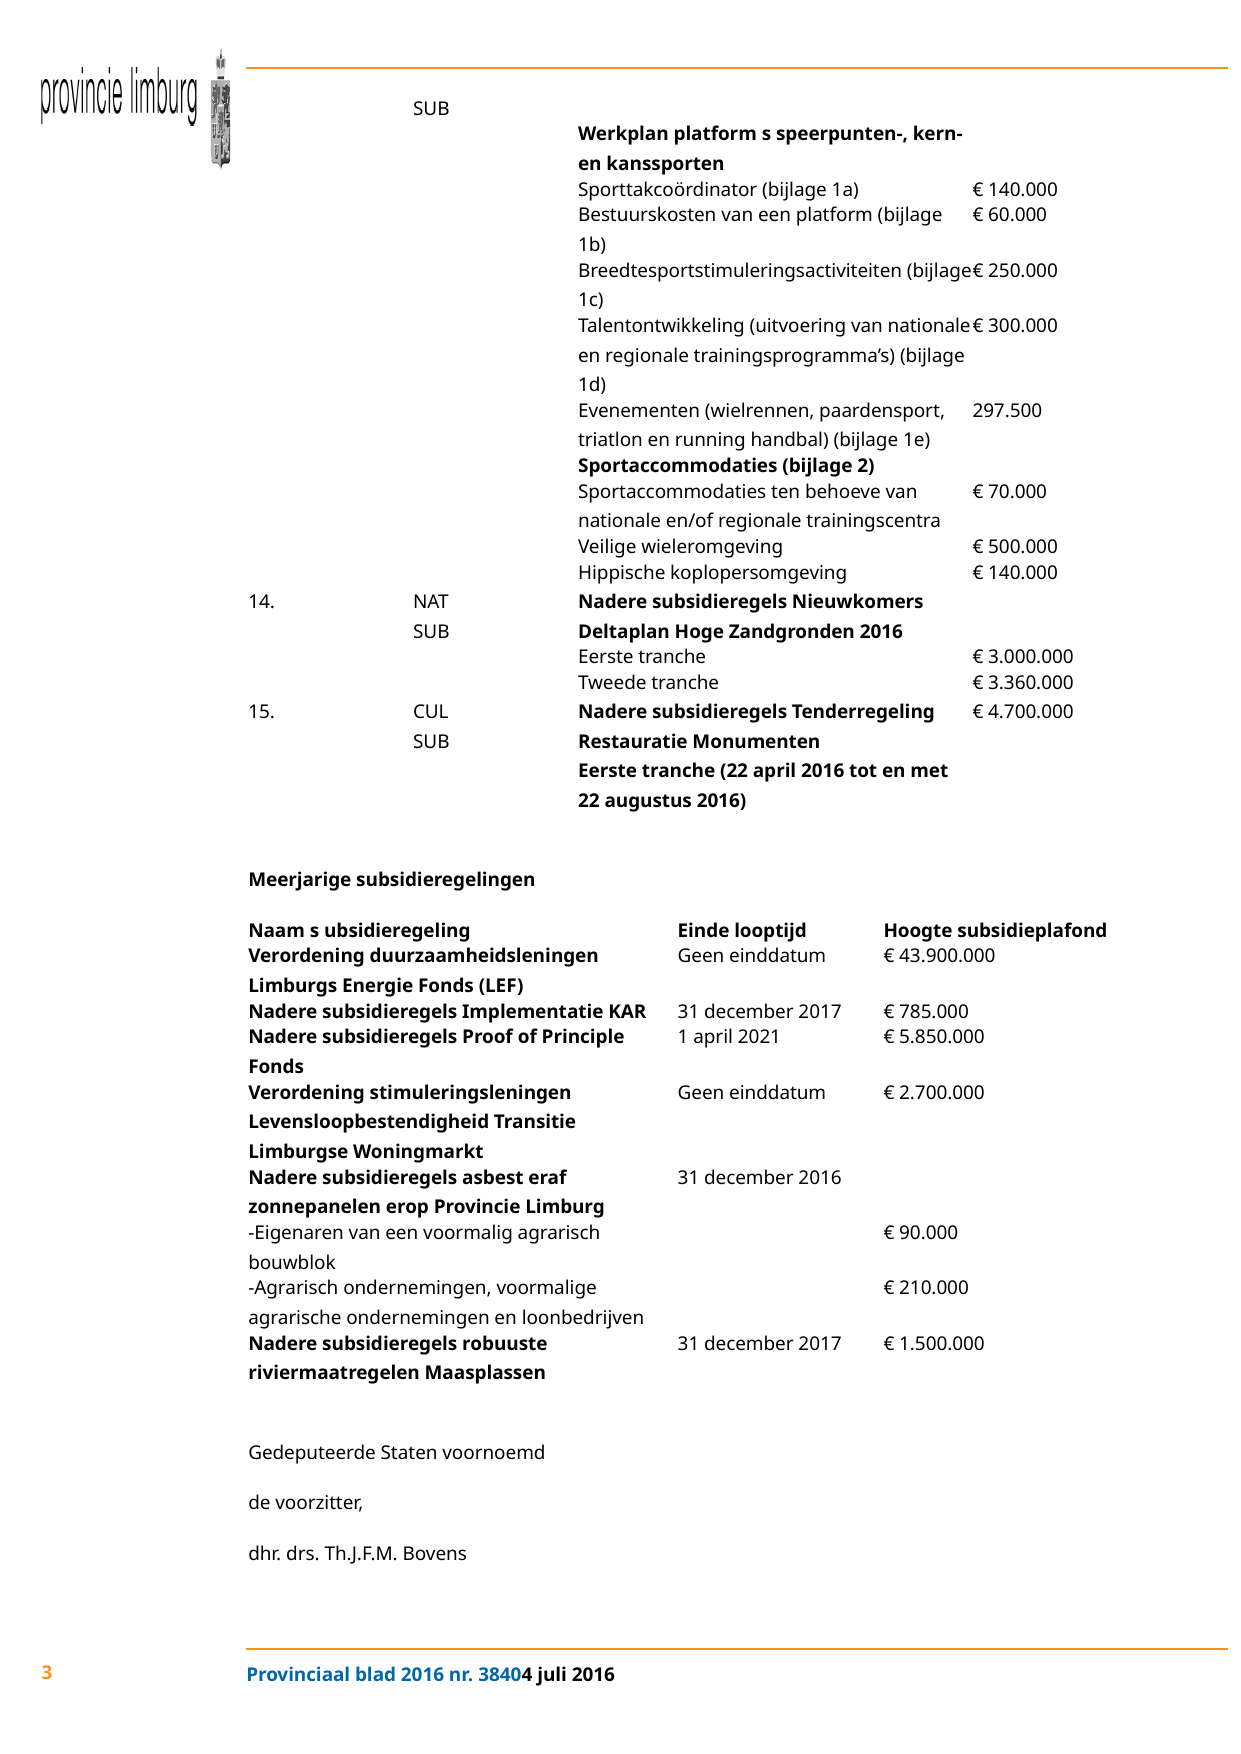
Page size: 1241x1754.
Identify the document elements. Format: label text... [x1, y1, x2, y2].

table_cell [413, 121, 578, 176]
table_cell € 3.000.000 [972, 644, 1152, 669]
text Meerjarige subsidieregelingen [248, 866, 1152, 892]
table_cell € 210.000 [883, 1275, 1152, 1330]
table_cell € 250.000 [972, 257, 1152, 312]
table_cell [248, 453, 413, 478]
table_header CUL SUB [413, 698, 578, 813]
table_header Nadere subsidieregels Tenderregeling Restauratie Monumenten Eerste tranche (22 april 2016 tot en met 22 augustus 2016) [578, 698, 972, 813]
table_cell Werkplan platform s speerpunten-, kern- en kanssporten [578, 121, 972, 176]
table_cell 31 december 2017 [678, 998, 883, 1024]
table_cell € 300.000 [972, 312, 1152, 397]
text dhr. drs. Th.J.F.M. Bovens [248, 1540, 1152, 1565]
table_cell Bestuurskosten van een platform (bijlage 1b) [578, 202, 972, 257]
table_cell Nadere subsidieregels robuuste riviermaatregelen Maasplassen [248, 1330, 677, 1385]
table_cell 31 december 2017 [678, 1330, 883, 1385]
table_cell [678, 1219, 883, 1274]
table_cell Nadere subsidieregels Proof of Principle Fonds [248, 1024, 677, 1079]
table_cell Evenementen (wielrennen, paardensport, triatlon en running handbal) (bijlage 1e) [578, 397, 972, 452]
table_cell [248, 644, 413, 669]
text de voorzitter, [248, 1489, 1152, 1515]
table_cell [248, 534, 413, 559]
table_cell [248, 559, 413, 585]
table_cell € 43.900.000 [883, 943, 1152, 998]
table_cell Verordening duurzaamheidsleningen Limburgs Energie Fonds (LEF) [248, 943, 677, 998]
table_cell Sportaccommodaties ten behoeve van nationale en/of regionale trainingscentra [578, 478, 972, 533]
table_header [972, 588, 1152, 643]
table_header Naam s ubsidieregeling [248, 917, 677, 943]
table_cell [413, 397, 578, 452]
table_cell € 1.500.000 [883, 1330, 1152, 1385]
table_cell Veilige wieleromgeving [578, 534, 972, 559]
table_cell [413, 257, 578, 312]
table_cell [413, 176, 578, 202]
table_header Einde looptijd [678, 917, 883, 943]
table_header 14. [248, 588, 413, 643]
table_cell -Agrarisch ondernemingen, voormalige agrarische ondernemingen en loonbedrijven [248, 1275, 677, 1330]
table_cell [248, 202, 413, 257]
table_cell [972, 453, 1152, 478]
table_header € 4.700.000 [972, 698, 1152, 813]
table_cell Tweede tranche [578, 669, 972, 695]
table_cell € 3.360.000 [972, 669, 1152, 695]
table_cell [883, 1164, 1152, 1219]
table_cell [248, 478, 413, 533]
table_cell Verordening stimuleringsleningen Levensloopbestendigheid Transitie Limburgse Woningmarkt [248, 1079, 677, 1164]
table_cell [248, 176, 413, 202]
table_header Nadere subsidieregels Nieuwkomers Deltaplan Hoge Zandgronden 2016 [578, 588, 972, 643]
table_cell Geen einddatum [678, 1079, 883, 1164]
table_cell Nadere subsidieregels asbest eraf zonnepanelen erop Provincie Limburg [248, 1164, 677, 1219]
table_cell 1 april 2021 [678, 1024, 883, 1079]
table_cell € 140.000 [972, 559, 1152, 585]
table_cell [413, 534, 578, 559]
text Gedeputeerde Staten voornoemd [248, 1439, 1152, 1464]
table_cell € 5.850.000 [883, 1024, 1152, 1079]
table_header [578, 95, 972, 121]
table_cell Nadere subsidieregels Implementatie KAR [248, 998, 677, 1024]
table_header 15. [248, 698, 413, 813]
table_header [972, 95, 1152, 121]
table_header NAT SUB [413, 588, 578, 643]
table_cell Breedtesportstimuleringsactiviteiten (bijlage 1c) [578, 257, 972, 312]
table_cell € 140.000 [972, 176, 1152, 202]
table_cell € 70.000 [972, 478, 1152, 533]
table_cell € 785.000 [883, 998, 1152, 1024]
table_cell Sporttakcoördinator (bijlage 1a) [578, 176, 972, 202]
table_cell Talentontwikkeling (uitvoering van nationale en regionale trainingsprogramma’s) (bijlage 1d) [578, 312, 972, 397]
table_cell € 500.000 [972, 534, 1152, 559]
table_cell € 60.000 [972, 202, 1152, 257]
table_header Hoogte subsidieplafond [883, 917, 1152, 943]
table_cell 31 december 2016 [678, 1164, 883, 1219]
table_cell € 90.000 [883, 1219, 1152, 1274]
table_cell [413, 644, 578, 669]
table_cell Eerste tranche [578, 644, 972, 669]
table_cell [413, 559, 578, 585]
table_cell [413, 478, 578, 533]
table_cell Hippische koplopersomgeving [578, 559, 972, 585]
table_cell Sportaccommodaties (bijlage 2) [578, 453, 972, 478]
table_cell [248, 397, 413, 452]
table_cell [248, 669, 413, 695]
picture [41, 47, 231, 172]
table_cell [413, 202, 578, 257]
table_cell [248, 257, 413, 312]
table_cell [248, 121, 413, 176]
table_cell [678, 1275, 883, 1330]
table_header [248, 95, 413, 121]
table_cell Geen einddatum [678, 943, 883, 998]
table_cell [413, 312, 578, 397]
table_cell [413, 669, 578, 695]
table_header SUB [413, 95, 578, 121]
table_cell [972, 121, 1152, 176]
table_cell [248, 312, 413, 397]
table_cell € 2.700.000 [883, 1079, 1152, 1164]
table_cell 297.500 [972, 397, 1152, 452]
table_cell -Eigenaren van een voormalig agrarisch bouwblok [248, 1219, 677, 1274]
table_cell [413, 453, 578, 478]
